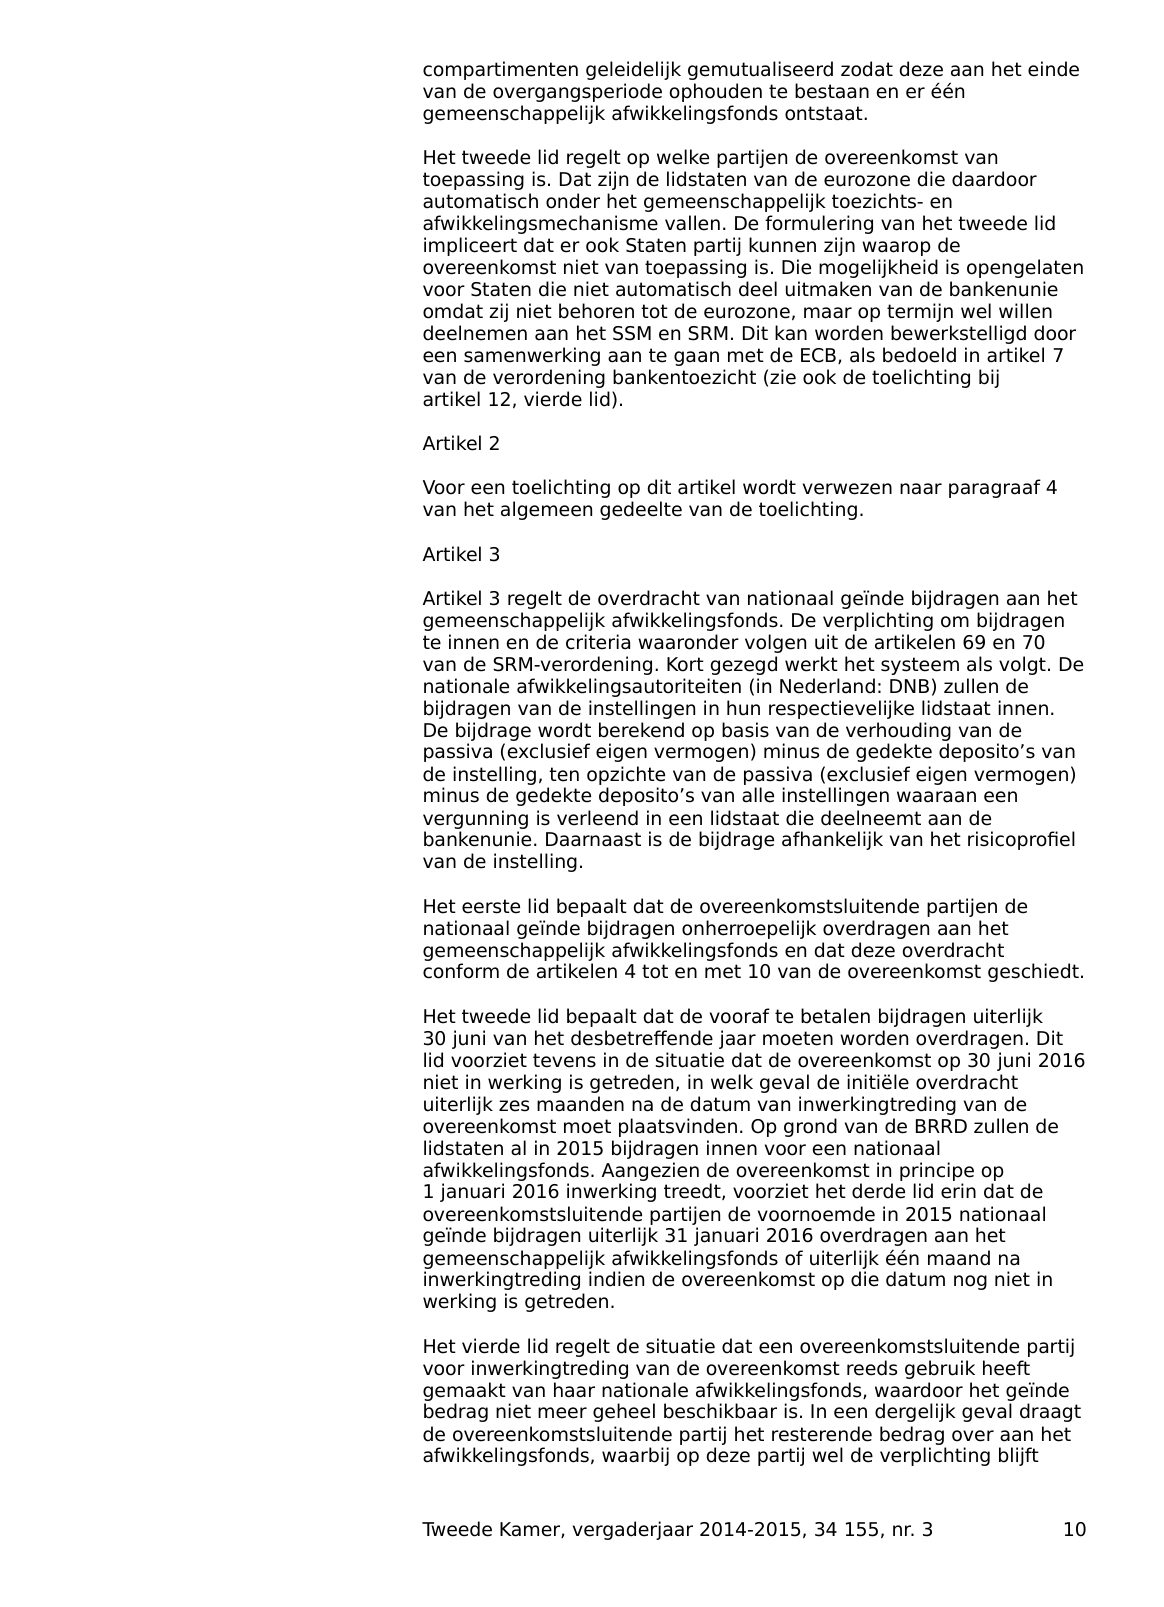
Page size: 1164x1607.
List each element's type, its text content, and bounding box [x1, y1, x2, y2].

text Het eerste lid bepaalt dat de overeenkomstsluitende partijen de nationaal geïnde bijdragen onherroepelijk overdragen aan het gemeenschappelijk afwikkelingsfonds en dat deze overdracht conform de artikelen 4 tot en met 10 van de overeenkomst geschiedt. [422, 896, 1087, 983]
subtitle Artikel 2 [422, 433, 1087, 455]
text Het tweede lid bepaalt dat de vooraf te betalen bijdragen uiterlijk 30 juni van het desbetreffende jaar moeten worden overdragen. Dit lid voorziet tevens in de situatie dat de overeenkomst op 30 juni 2016 niet in werking is getreden, in welk geval de initiële overdracht uiterlijk zes maanden na de datum van inwerkingtreding van de overeenkomst moet plaatsvinden. Op grond van de BRRD zullen de lidstaten al in 2015 bijdragen innen voor een nationaal afwikkelingsfonds. Aangezien de overeenkomst in principe op 1 januari 2016 inwerking treedt, voorziet het derde lid erin dat de overeenkomstsluitende partijen de voornoemde in 2015 nationaal geïnde bijdragen uiterlijk 31 januari 2016 overdragen aan het gemeenschappelijk afwikkelingsfonds of uiterlijk één maand na inwerkingtreding indien de overeenkomst op die datum nog niet in werking is getreden. [422, 1006, 1087, 1313]
text Het tweede lid regelt op welke partijen de overeenkomst van toepassing is. Dat zijn de lidstaten van de eurozone die daardoor automatisch onder het gemeenschappelijk toezichts- en afwikkelingsmechanisme vallen. De formulering van het tweede lid impliceert dat er ook Staten partij kunnen zijn waarop de overeenkomst niet van toepassing is. Die mogelijkheid is opengelaten voor Staten die niet automatisch deel uitmaken van de bankenunie omdat zij niet behoren tot de eurozone, maar op termijn wel willen deelnemen aan het SSM en SRM. Dit kan worden bewerkstelligd door een samenwerking aan te gaan met de ECB, als bedoeld in artikel 7 van de verordening bankentoezicht (zie ook de toelichting bij artikel 12, vierde lid). [422, 147, 1087, 411]
subtitle Artikel 3 [422, 543, 1087, 565]
text compartimenten geleidelijk gemutualiseerd zodat deze aan het einde van de overgangsperiode ophouden te bestaan en er één gemeenschappelijk afwikkelingsfonds ontstaat. [422, 59, 1087, 125]
text Het vierde lid regelt de situatie dat een overeenkomstsluitende partij voor inwerkingtreding van de overeenkomst reeds gebruik heeft gemaakt van haar nationale afwikkelingsfonds, waardoor het geïnde bedrag niet meer geheel beschikbaar is. In een dergelijk geval draagt de overeenkomstsluitende partij het resterende bedrag over aan het afwikkelingsfonds, waarbij op deze partij wel de verplichting blijft [422, 1336, 1087, 1467]
text Artikel 3 regelt de overdracht van nationaal geïnde bijdragen aan het gemeenschappelijk afwikkelingsfonds. De verplichting om bijdragen te innen en de criteria waaronder volgen uit de artikelen 69 en 70 van de SRM-verordening. Kort gezegd werkt het systeem als volgt. De nationale afwikkelingsautoriteiten (in Nederland: DNB) zullen de bijdragen van de instellingen in hun respectievelijke lidstaat innen. De bijdrage wordt berekend op basis van de verhouding van de passiva (exclusief eigen vermogen) minus de gedekte deposito’s van de instelling, ten opzichte van de passiva (exclusief eigen vermogen) minus de gedekte deposito’s van alle instellingen waaraan een vergunning is verleend in een lidstaat die deelneemt aan de bankenunie. Daarnaast is de bijdrage afhankelijk van het risicoprofiel van de instelling. [422, 588, 1087, 873]
text Voor een toelichting op dit artikel wordt verwezen naar paragraaf 4 van het algemeen gedeelte van de toelichting. [422, 477, 1087, 521]
